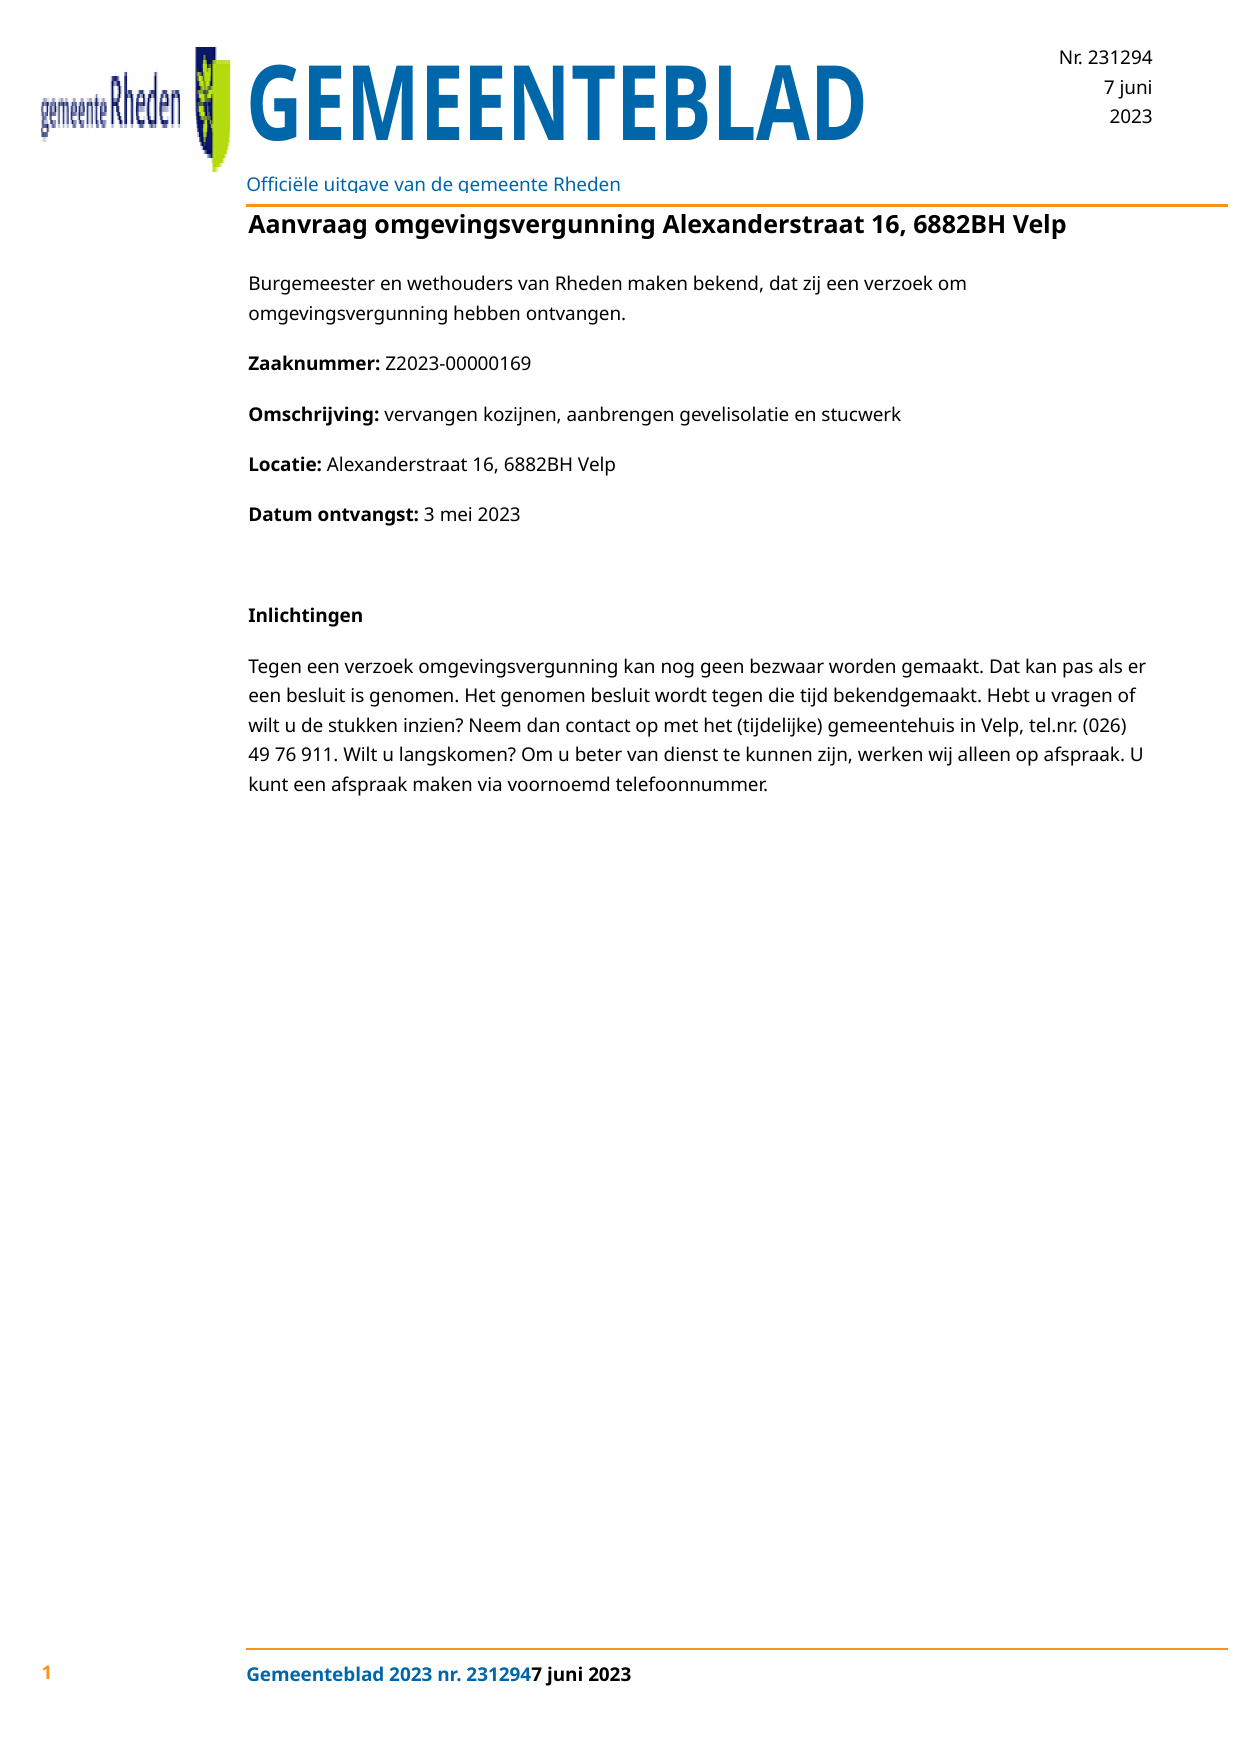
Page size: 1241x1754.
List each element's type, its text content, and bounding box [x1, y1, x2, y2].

text Burgemeester en wethouders van Rheden maken bekend, dat zij een verzoek om omgevingsvergunning hebben ontvangen. [248, 270, 1152, 326]
text Omschrijving: vervangen kozijnen, aanbrengen gevelisolatie en stucwerk [248, 401, 1152, 426]
text Inlichtingen [248, 602, 1152, 628]
picture [41, 47, 231, 172]
text Locatie: Alexanderstraat 16, 6882BH Velp [248, 451, 1152, 477]
text Aanvraag omgevingsvergunning Alexanderstraat 16, 6882BH Velp [248, 207, 1152, 241]
text Datum ontvangst: 3 mei 2023 [248, 502, 1152, 527]
text Tegen een verzoek omgevingsvergunning kan nog geen bezwaar worden gemaakt. Dat kan pas als er een besluit is genomen. Het genomen besluit wordt tegen die tijd bekendgemaakt. Hebt u vragen of wilt u de stukken inzien? Neem dan contact op met het (tijdelijke) gemeentehuis in Velp, tel.nr. (026) 49 76 911. Wilt u langskomen? Om u beter van dienst te kunnen zijn, werken wij alleen op afspraak. U kunt een afspraak maken via voornoemd telefoonnummer. [248, 653, 1152, 797]
text Zaaknummer: Z2023-00000169 [248, 350, 1152, 376]
